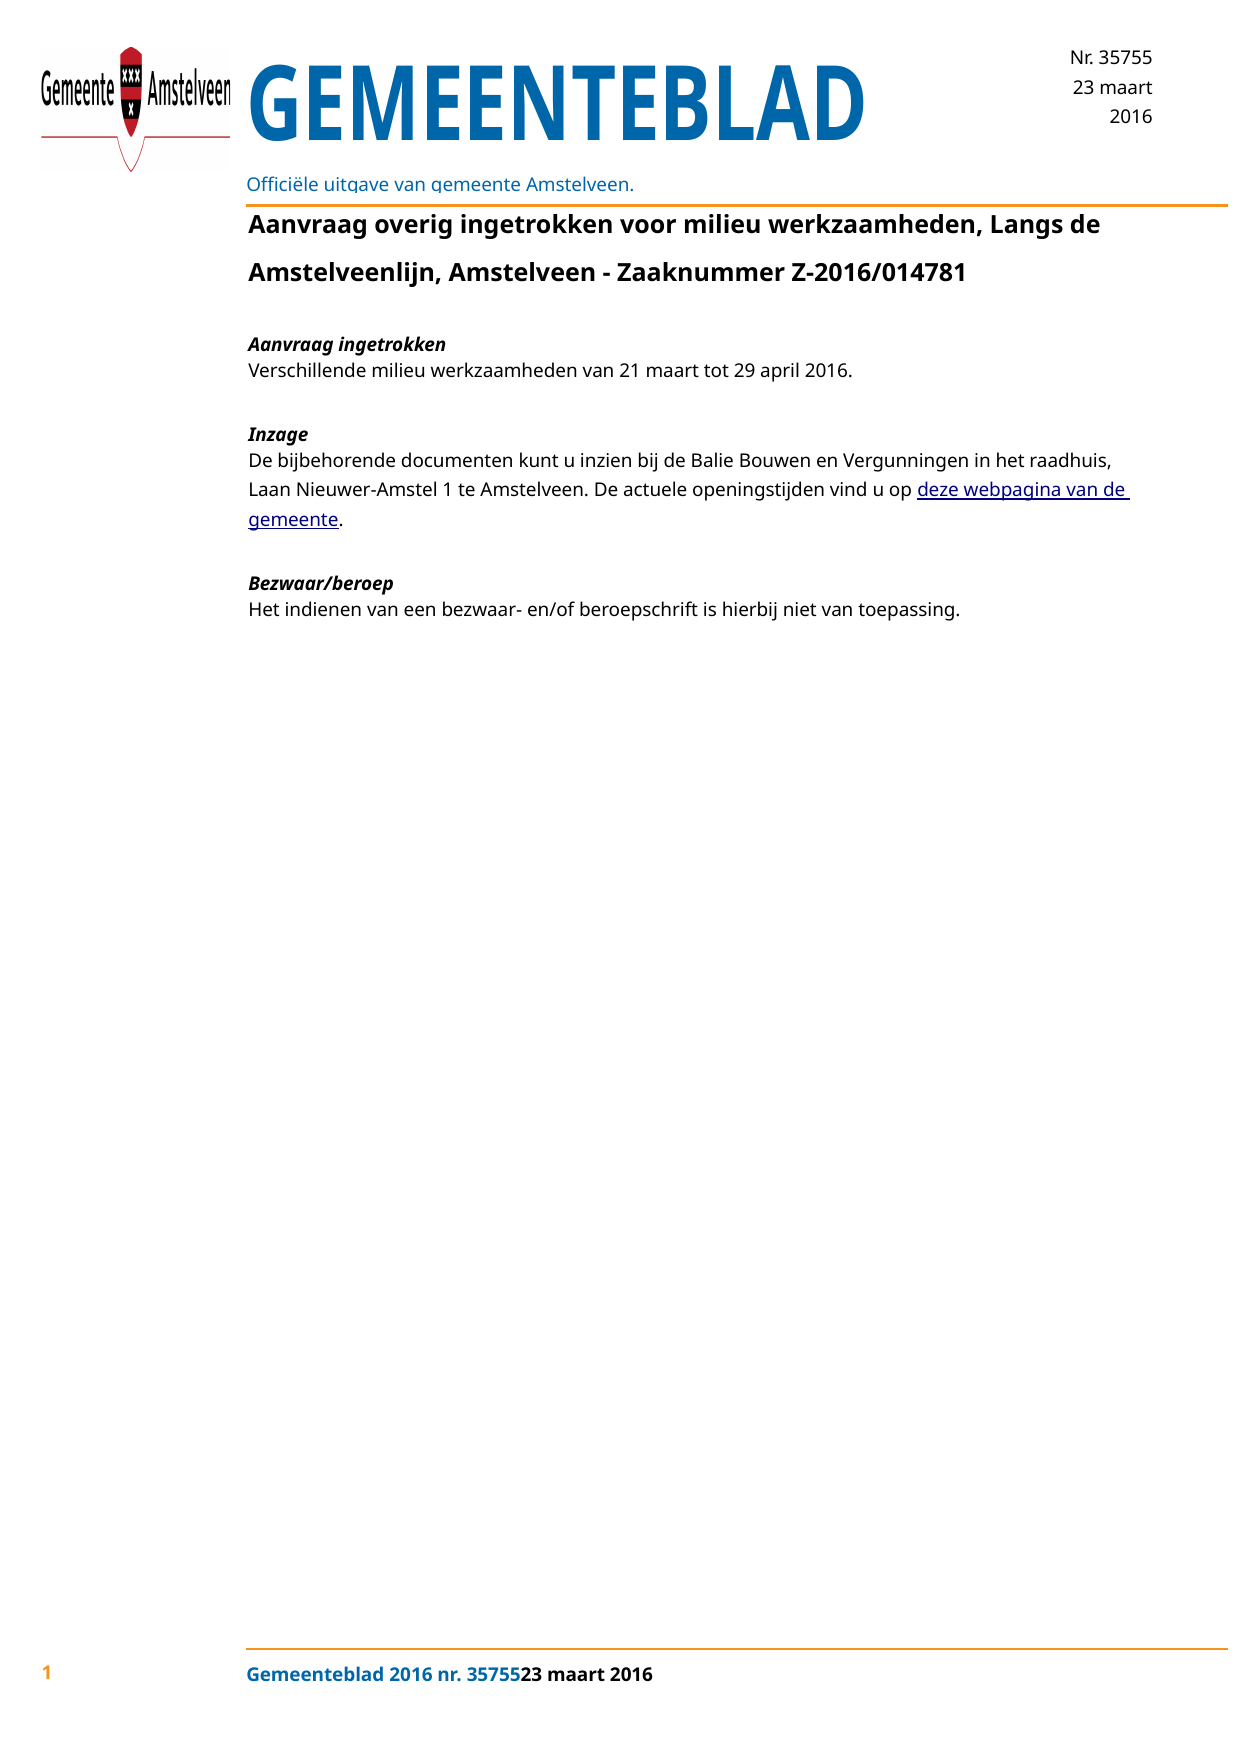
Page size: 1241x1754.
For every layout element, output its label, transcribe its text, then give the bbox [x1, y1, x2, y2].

text Verschillende milieu werkzaamheden van 21 maart tot 29 april 2016. [248, 357, 1152, 383]
text Het indienen van een bezwaar- en/of beroepschrift is hierbij niet van toepassing. [248, 596, 1152, 621]
text Inzage [248, 421, 1152, 447]
text Bezwaar/beroep [248, 570, 1152, 596]
text De bijbehorende documenten kunt u inzien bij de Balie Bouwen en Vergunningen in het raadhuis, Laan Nieuwer-Amstel 1 te Amstelveen. De actuele openingstijden vind u op deze webpagina van de gemeente. [248, 447, 1152, 532]
text Aanvraag overig ingetrokken voor milieu werkzaamheden, Langs de Amstelveenlijn, Amstelveen - Zaaknummer Z-2016/014781 [248, 207, 1152, 288]
text Aanvraag ingetrokken [248, 331, 1152, 357]
picture [41, 47, 231, 172]
